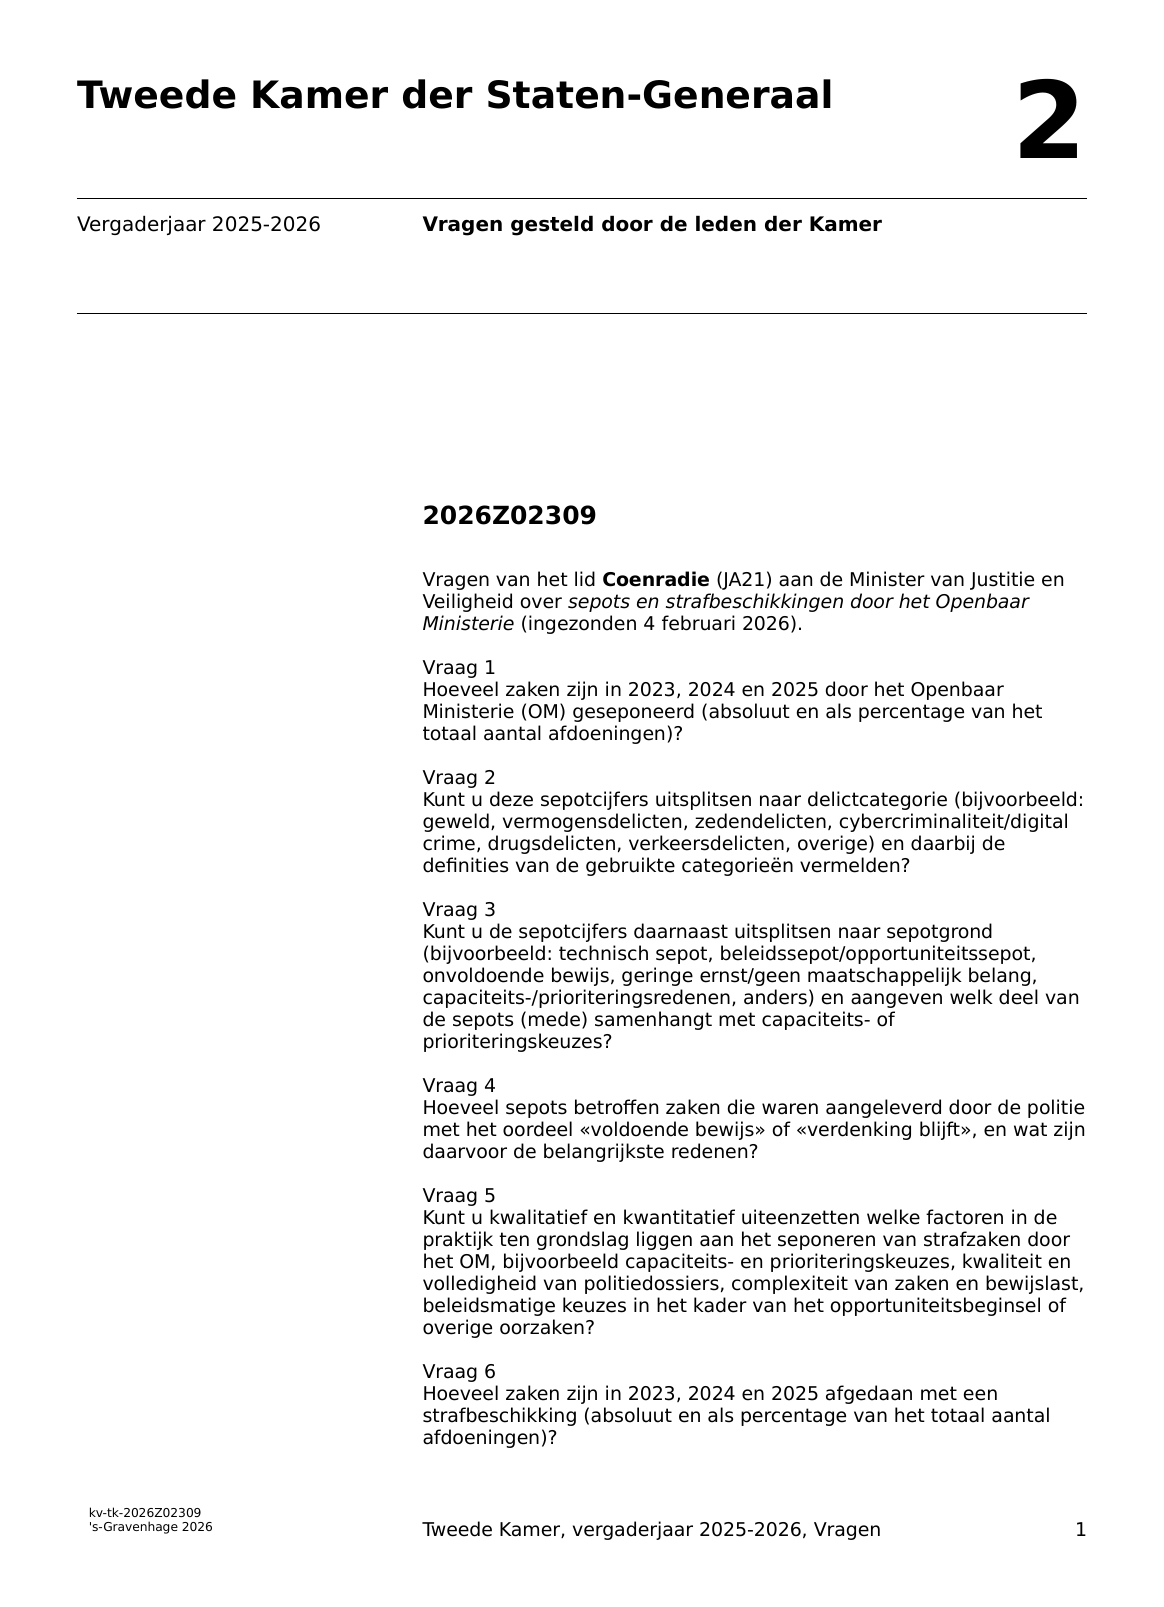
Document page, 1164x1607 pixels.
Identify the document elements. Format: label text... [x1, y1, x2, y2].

text Hoeveel sepots betroffen zaken die waren aangeleverd door de politie met het oordeel «voldoende bewijs» of «verdenking blijft», en wat zijn daarvoor de belangrijkste redenen? [422, 1097, 1087, 1163]
table_cell Vragen gesteld door de leden der Kamer [422, 199, 1087, 313]
text Vragen van het lid Coenradie (JA21) aan de Minister van Justitie en Veiligheid over sepots en strafbeschikkingen door het Openbaar Ministerie (ingezonden 4 februari 2026). [422, 569, 1087, 635]
text Kunt u de sepotcijfers daarnaast uitsplitsen naar sepotgrond (bijvoorbeeld: technisch sepot, beleidssepot/opportuniteitssepot, onvoldoende bewijs, geringe ernst/geen maatschappelijk belang, capaciteits-/prioriteringsredenen, anders) en aangeven welk deel van de sepots (mede) samenhangt met capaciteits- of prioriteringskeuzes? [422, 921, 1087, 1053]
text Vraag 1 [422, 657, 1087, 679]
text 2026Z02309 [422, 501, 1087, 531]
text 's-Gravenhage 2026 [88, 1520, 323, 1534]
table_cell Vergaderjaar 2025-2026 [77, 199, 422, 313]
text Vraag 6 [422, 1361, 1087, 1383]
text Hoeveel zaken zijn in 2023, 2024 en 2025 door het Openbaar Ministerie (OM) geseponeerd (absoluut en als percentage van het totaal aantal afdoeningen)? [422, 679, 1087, 745]
text Kunt u deze sepotcijfers uitsplitsen naar delictcategorie (bijvoorbeeld: geweld, vermogensdelicten, zedendelicten, cybercriminaliteit/digital crime, drugsdelicten, verkeersdelicten, overige) en daarbij de definities van de gebruikte categorieën vermelden? [422, 789, 1087, 877]
table_header 2 [886, 59, 1087, 198]
text kv-tk-2026Z02309 [88, 1506, 323, 1520]
text Hoeveel zaken zijn in 2023, 2024 en 2025 afgedaan met een strafbeschikking (absoluut en als percentage van het totaal aantal afdoeningen)? [422, 1383, 1087, 1449]
text Vraag 2 [422, 767, 1087, 789]
text Vraag 5 [422, 1185, 1087, 1207]
table_header Tweede Kamer der Staten-Generaal [77, 59, 886, 198]
text Vraag 4 [422, 1075, 1087, 1097]
text Kunt u kwalitatief en kwantitatief uiteenzetten welke factoren in de praktijk ten grondslag liggen aan het seponeren van strafzaken door het OM, bijvoorbeeld capaciteits- en prioriteringskeuzes, kwaliteit en volledigheid van politiedossiers, complexiteit van zaken en bewijslast, beleidsmatige keuzes in het kader van het opportuniteitsbeginsel of overige oorzaken? [422, 1207, 1087, 1339]
text Vraag 3 [422, 899, 1087, 921]
